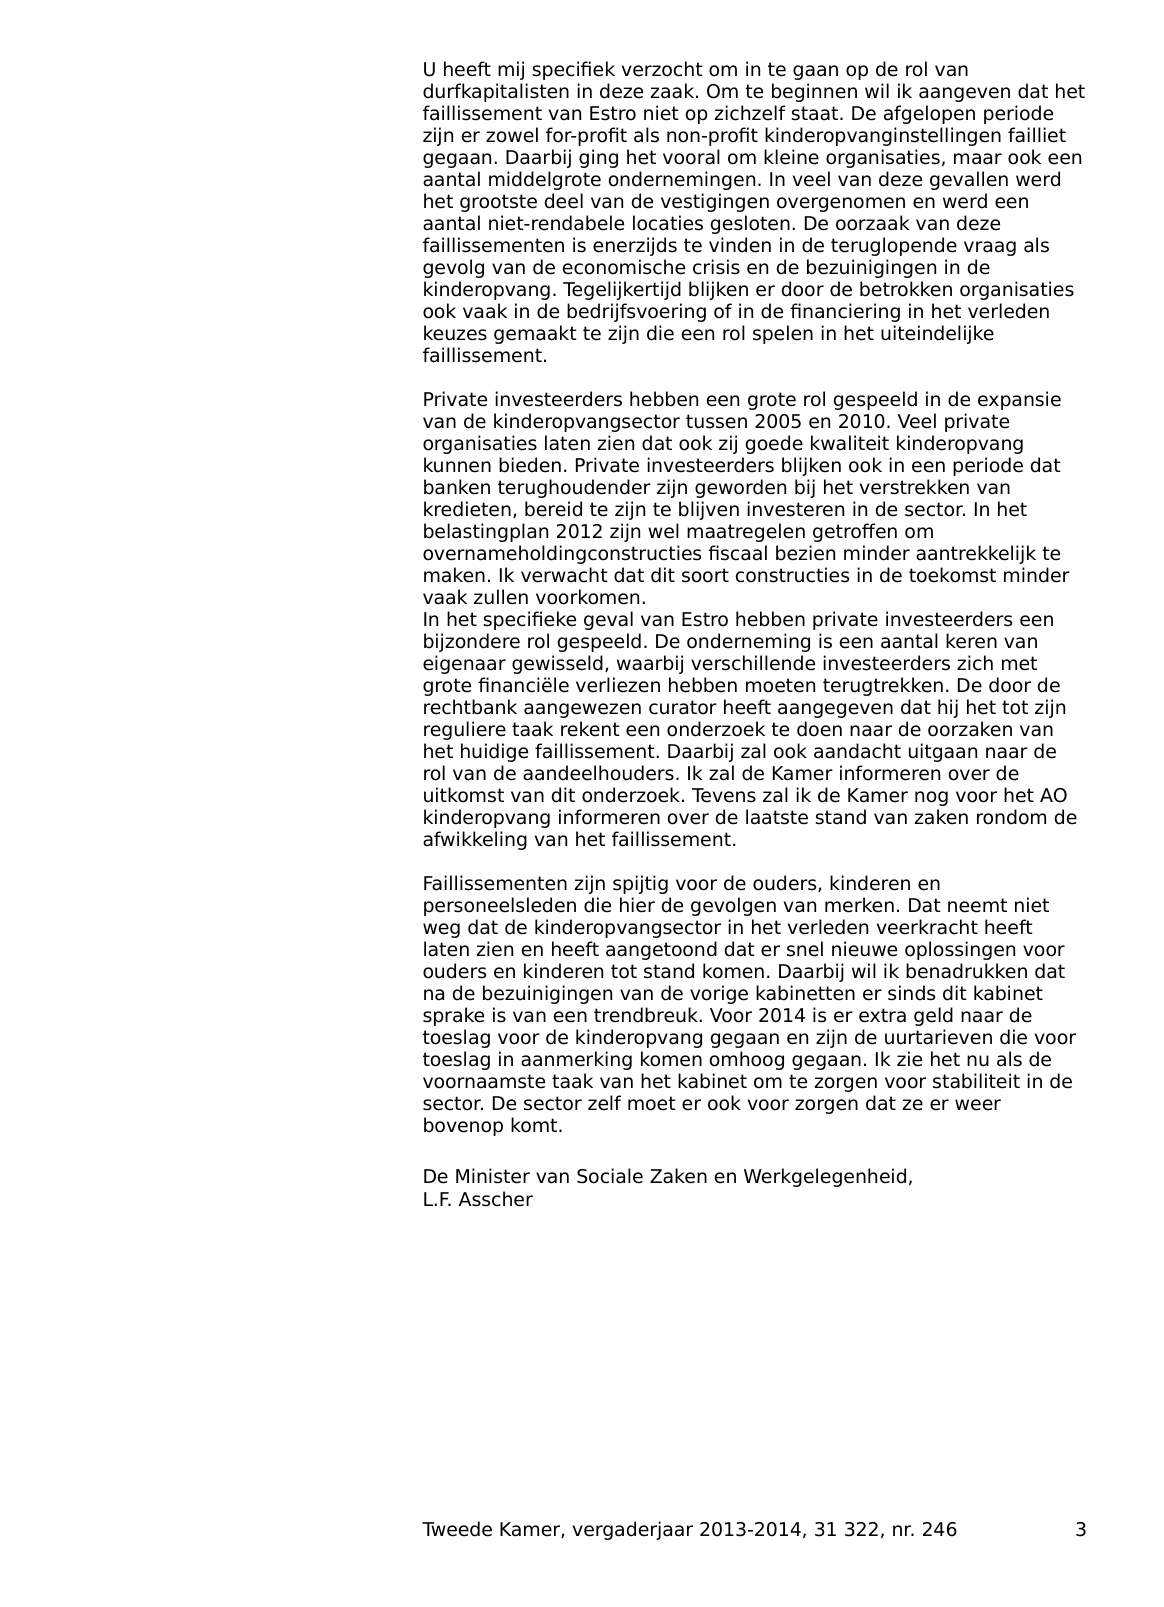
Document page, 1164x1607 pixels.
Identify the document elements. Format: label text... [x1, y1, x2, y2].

text Faillissementen zijn spijtig voor de ouders, kinderen en personeelsleden die hier de gevolgen van merken. Dat neemt niet weg dat de kinderopvangsector in het verleden veerkracht heeft laten zien en heeft aangetoond dat er snel nieuwe oplossingen voor ouders en kinderen tot stand komen. Daarbij wil ik benadrukken dat na de bezuinigingen van de vorige kabinetten er sinds dit kabinet sprake is van een trendbreuk. Voor 2014 is er extra geld naar de toeslag voor de kinderopvang gegaan en zijn de uurtarieven die voor toeslag in aanmerking komen omhoog gegaan. Ik zie het nu als de voornaamste taak van het kabinet om te zorgen voor stabiliteit in de sector. De sector zelf moet er ook voor zorgen dat ze er weer bovenop komt. [422, 873, 1087, 1136]
text Private investeerders hebben een grote rol gespeeld in de expansie van de kinderopvangsector tussen 2005 en 2010. Veel private organisaties laten zien dat ook zij goede kwaliteit kinderopvang kunnen bieden. Private investeerders blijken ook in een periode dat banken terughoudender zijn geworden bij het verstrekken van kredieten, bereid te zijn te blijven investeren in de sector. In het belastingplan 2012 zijn wel maatregelen getroffen om overnameholdingconstructies fiscaal bezien minder aantrekkelijk te maken. Ik verwacht dat dit soort constructies in de toekomst minder vaak zullen voorkomen. [422, 389, 1087, 609]
text U heeft mij specifiek verzocht om in te gaan op de rol van durfkapitalisten in deze zaak. Om te beginnen wil ik aangeven dat het faillissement van Estro niet op zichzelf staat. De afgelopen periode zijn er zowel for-profit als non-profit kinderopvanginstellingen failliet gegaan. Daarbij ging het vooral om kleine organisaties, maar ook een aantal middelgrote ondernemingen. In veel van deze gevallen werd het grootste deel van de vestigingen overgenomen en werd een aantal niet-rendabele locaties gesloten. De oorzaak van deze faillissementen is enerzijds te vinden in de teruglopende vraag als gevolg van de economische crisis en de bezuinigingen in de kinderopvang. Tegelijkertijd blijken er door de betrokken organisaties ook vaak in de bedrijfsvoering of in de financiering in het verleden keuzes gemaakt te zijn die een rol spelen in het uiteindelijke faillissement. [422, 59, 1087, 367]
text De Minister van Sociale Zaken en Werkgelegenheid, L.F. Asscher [422, 1166, 1087, 1210]
text In het specifieke geval van Estro hebben private investeerders een bijzondere rol gespeeld. De onderneming is een aantal keren van eigenaar gewisseld, waarbij verschillende investeerders zich met grote financiële verliezen hebben moeten terugtrekken. De door de rechtbank aangewezen curator heeft aangegeven dat hij het tot zijn reguliere taak rekent een onderzoek te doen naar de oorzaken van het huidige faillissement. Daarbij zal ook aandacht uitgaan naar de rol van de aandeelhouders. Ik zal de Kamer informeren over de uitkomst van dit onderzoek. Tevens zal ik de Kamer nog voor het AO kinderopvang informeren over de laatste stand van zaken rondom de afwikkeling van het faillissement. [422, 609, 1087, 851]
